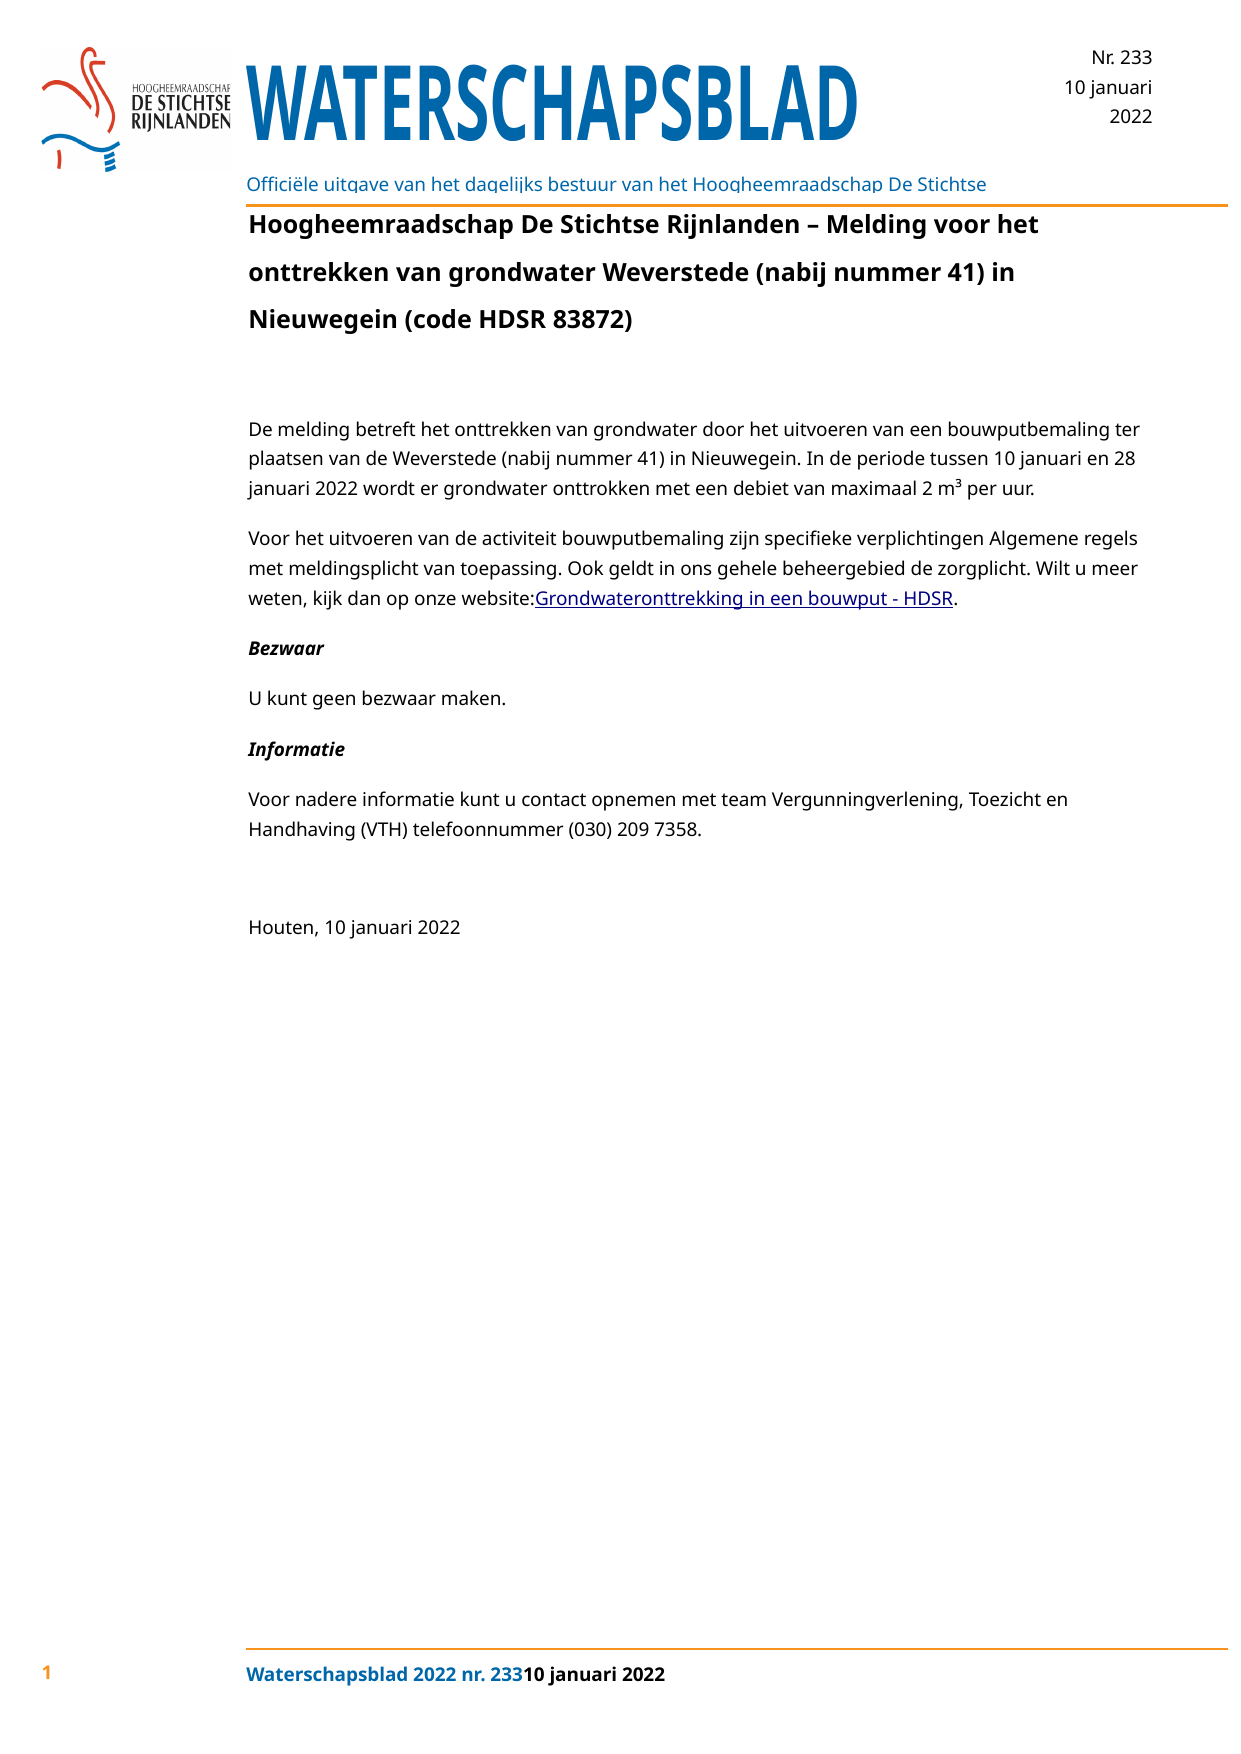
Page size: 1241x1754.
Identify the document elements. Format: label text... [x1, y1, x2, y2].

text De melding betreft het onttrekken van grondwater door het uitvoeren van een bouwputbemaling ter plaatsen van de Weverstede (nabij nummer 41) in Nieuwegein. In de periode tussen 10 januari en 28 januari 2022 wordt er grondwater onttrokken met een debiet van maximaal 2 m³ per uur. [248, 416, 1152, 501]
text Houten, 10 januari 2022 [248, 914, 1152, 940]
text Hoogheemraadschap De Stichtse Rijnlanden – Melding voor het onttrekken van grondwater Weverstede (nabij nummer 41) in Nieuwegein (code HDSR 83872) [248, 207, 1152, 336]
text Informatie [248, 736, 1152, 762]
text Bezwaar [248, 635, 1152, 661]
text Voor het uitvoeren van de activiteit bouwputbemaling zijn specifieke verplichtingen Algemene regels met meldingsplicht van toepassing. Ook geldt in ons gehele beheergebied de zorgplicht. Wilt u meer weten, kijk dan op onze website:Grondwateronttrekking in een bouwput - HDSR. [248, 526, 1152, 610]
text U kunt geen bezwaar maken. [248, 686, 1152, 711]
picture [41, 47, 231, 172]
text Voor nadere informatie kunt u contact opnemen met team Vergunningverlening, Toezicht en Handhaving (VTH) telefoonnummer (030) 209 7358. [248, 786, 1152, 842]
